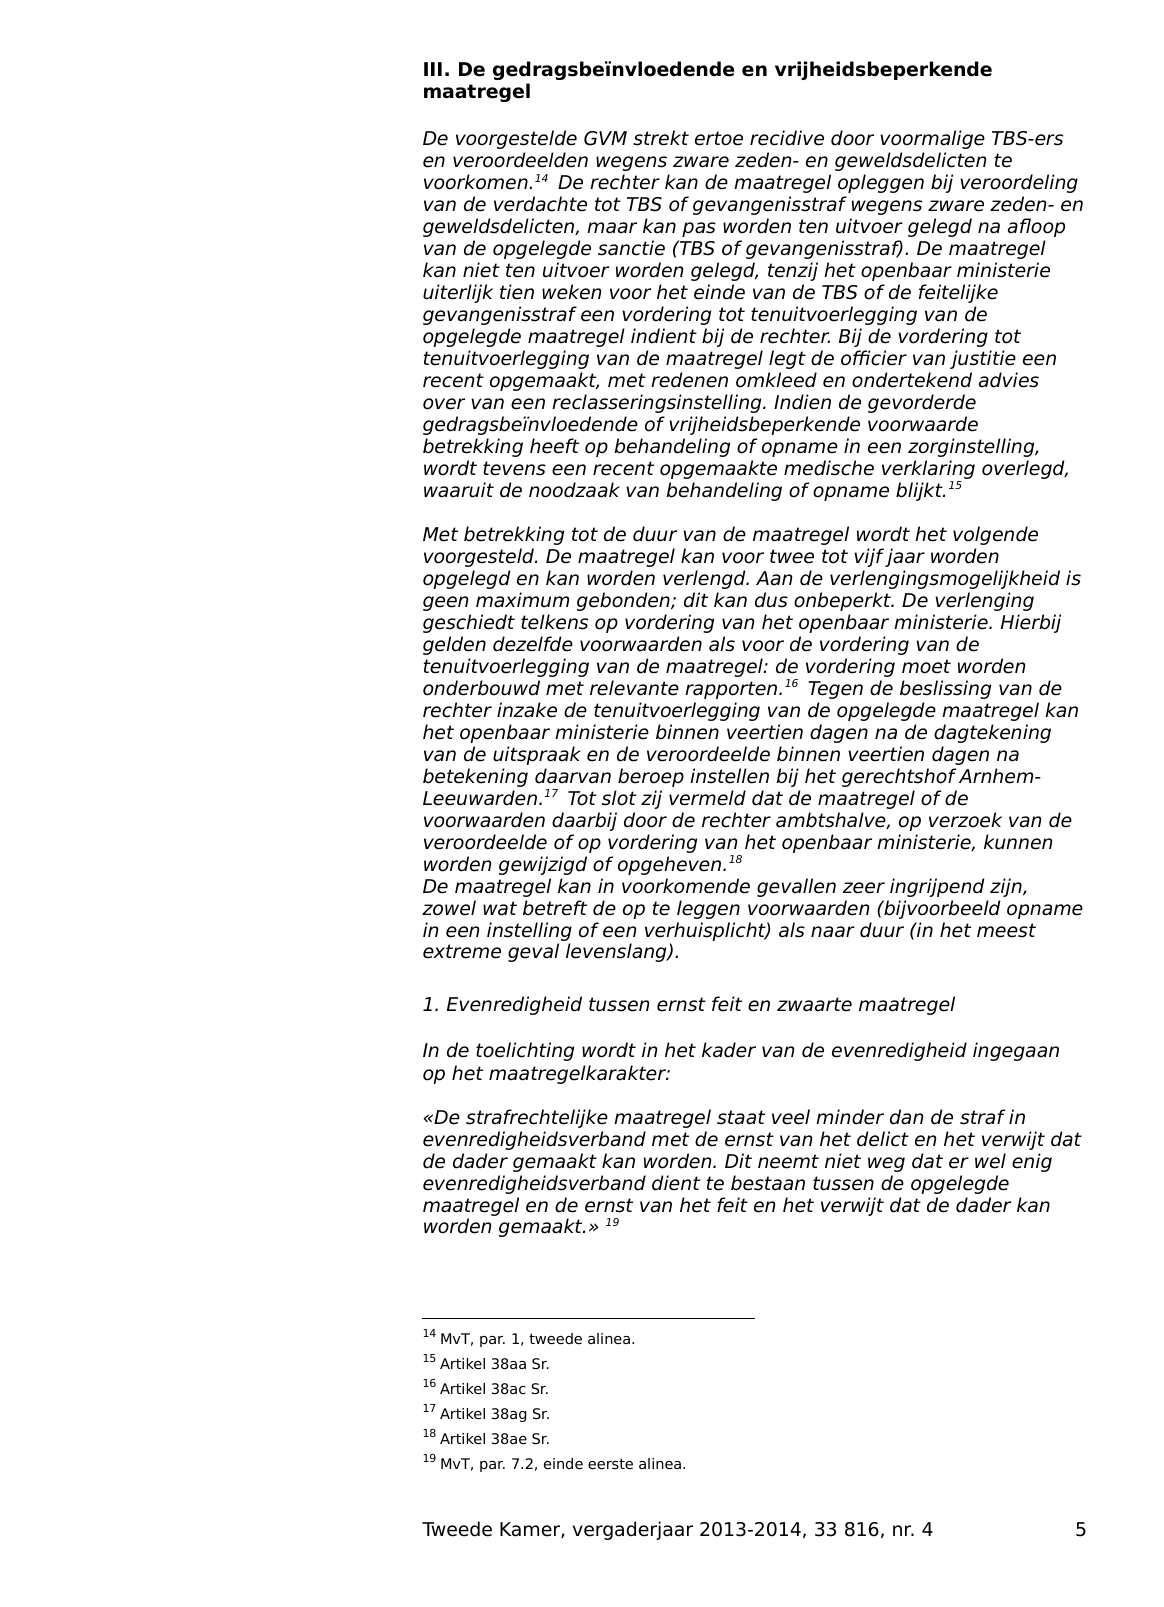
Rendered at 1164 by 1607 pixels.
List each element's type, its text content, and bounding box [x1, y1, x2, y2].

text De voorgestelde GVM strekt ertoe recidive door voormalige TBS-ers en veroordeelden wegens zware zeden- en geweldsdelicten te voorkomen. De rechter kan de maatregel opleggen bij veroordeling van de verdachte tot TBS of gevangenisstraf wegens zware zeden- en geweldsdelicten, maar kan pas worden ten uitvoer gelegd na afloop van de opgelegde sanctie (TBS of gevangenisstraf). De maatregel kan niet ten uitvoer worden gelegd, tenzij het openbaar ministerie uiterlijk tien weken voor het einde van de TBS of de feitelijke gevangenisstraf een vordering tot tenuitvoerlegging van de opgelegde maatregel indient bij de rechter. Bij de vordering tot tenuitvoerlegging van de maatregel legt de officier van justitie een recent opgemaakt, met redenen omkleed en ondertekend advies over van een reclasseringsinstelling. Indien de gevorderde gedragsbeïnvloedende of vrijheidsbeperkende voorwaarde betrekking heeft op behandeling of opname in een zorginstelling, wordt tevens een recent opgemaakte medische verklaring overlegd, waaruit de noodzaak van behandeling of opname blijkt. [422, 128, 1087, 502]
text MvT, par. 7.2, einde eerste alinea. [422, 1452, 1087, 1474]
text Met betrekking tot de duur van de maatregel wordt het volgende voorgesteld. De maatregel kan voor twee tot vijf jaar worden opgelegd en kan worden verlengd. Aan de verlengingsmogelijkheid is geen maximum gebonden; dit kan dus onbeperkt. De verlenging geschiedt telkens op vordering van het openbaar ministerie. Hierbij gelden dezelfde voorwaarden als voor de vordering van de tenuitvoerlegging van de maatregel: de vordering moet worden onderbouwd met relevante rapporten. Tegen de beslissing van de rechter inzake de tenuitvoerlegging van de opgelegde maatregel kan het openbaar ministerie binnen veertien dagen na de dagtekening van de uitspraak en de veroordeelde binnen veertien dagen na betekening daarvan beroep instellen bij het gerechtshof Arnhem-Leeuwarden. Tot slot zij vermeld dat de maatregel of de voorwaarden daarbij door de rechter ambtshalve, op verzoek van de veroordeelde of op vordering van het openbaar ministerie, kunnen worden gewijzigd of opgeheven. [422, 524, 1087, 876]
subtitle III. De gedragsbeïnvloedende en vrijheidsbeperkende maatregel [422, 59, 1087, 103]
text Artikel 38aa Sr. [422, 1352, 1087, 1374]
subtitle 1. Evenredigheid tussen ernst feit en zwaarte maatregel [422, 993, 1087, 1015]
text De maatregel kan in voorkomende gevallen zeer ingrijpend zijn, zowel wat betreft de op te leggen voorwaarden (bijvoorbeeld opname in een instelling of een verhuisplicht) als naar duur (in het meest extreme geval levenslang). [422, 876, 1087, 963]
text «De strafrechtelijke maatregel staat veel minder dan de straf in evenredigheidsverband met de ernst van het delict en het verwijt dat de dader gemaakt kan worden. Dit neemt niet weg dat er wel enig evenredigheidsverband dient te bestaan tussen de opgelegde maatregel en de ernst van het feit en het verwijt dat de dader kan worden gemaakt.» [422, 1107, 1087, 1238]
text Artikel 38ag Sr. [422, 1402, 1087, 1424]
text MvT, par. 1, tweede alinea. [422, 1327, 1087, 1349]
text Artikel 38ac Sr. [422, 1377, 1087, 1399]
text Artikel 38ae Sr. [422, 1427, 1087, 1449]
text In de toelichting wordt in het kader van de evenredigheid ingegaan op het maatregelkarakter: [422, 1040, 1087, 1084]
